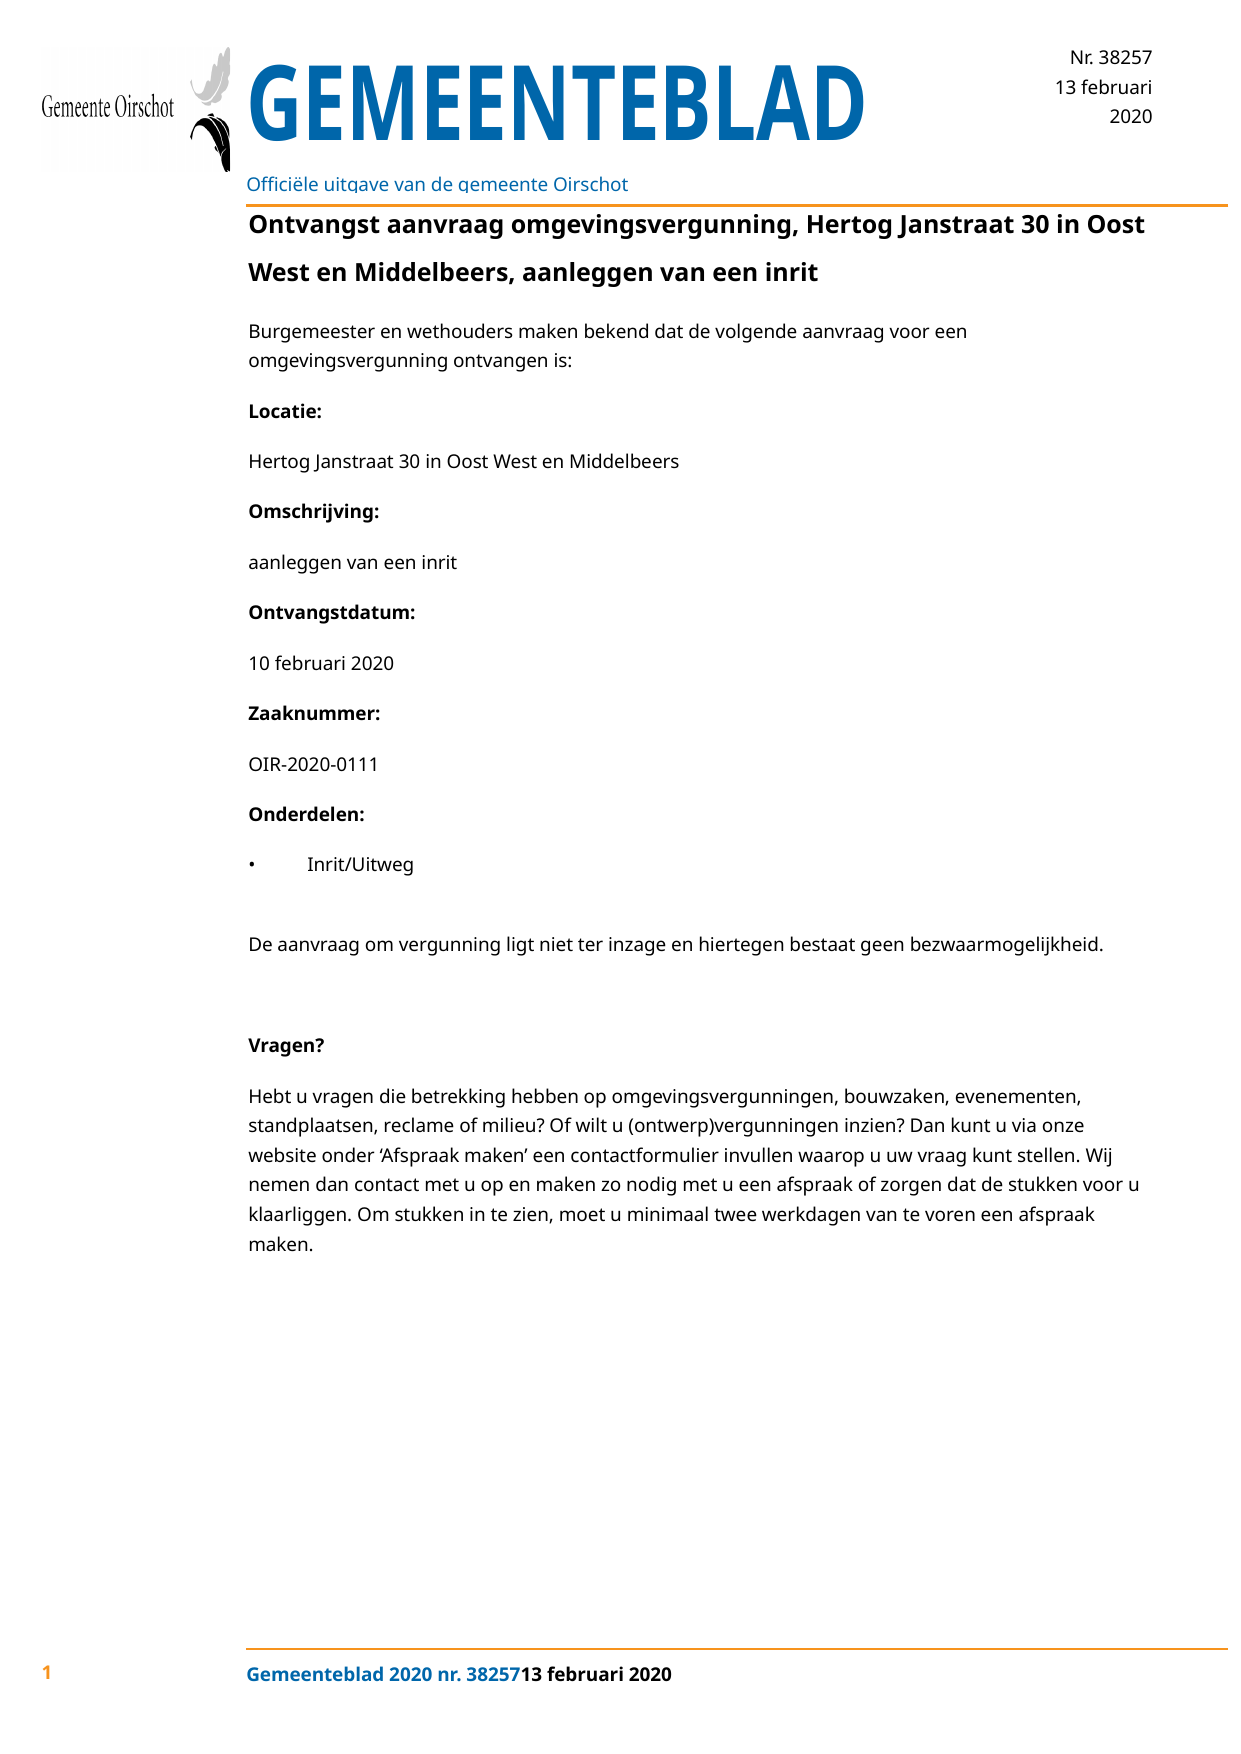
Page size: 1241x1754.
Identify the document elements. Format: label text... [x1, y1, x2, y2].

text Locatie: [248, 398, 1152, 424]
text Hertog Janstraat 30 in Oost West en Middelbeers [248, 448, 1152, 474]
text Omschrijving: [248, 499, 1152, 524]
text aanleggen van een inrit [248, 549, 1152, 575]
text Ontvangst aanvraag omgevingsvergunning, Hertog Janstraat 30 in Oost West en Middelbeers, aanleggen van een inrit [248, 207, 1152, 288]
list Inrit/Uitweg [248, 852, 1152, 877]
text Zaaknummer: [248, 700, 1152, 726]
text OIR-2020-0111 [248, 751, 1152, 777]
text De aanvraag om vergunning ligt niet ter inzage en hiertegen bestaat geen bezwaarmogelijkheid. [248, 932, 1152, 957]
text Onderdelen: [248, 801, 1152, 827]
text Vragen? [248, 1032, 1152, 1058]
picture [41, 47, 231, 172]
text Ontvangstdatum: [248, 599, 1152, 625]
text 10 februari 2020 [248, 650, 1152, 676]
text Hebt u vragen die betrekking hebben op omgevingsvergunningen, bouwzaken, evenementen, standplaatsen, reclame of milieu? Of wilt u (ontwerp)vergunningen inzien? Dan kunt u via onze website onder ‘Afspraak maken’ een contactformulier invullen waarop u uw vraag kunt stellen. Wij nemen dan contact met u op en maken zo nodig met u een afspraak of zorgen dat de stukken voor u klaarliggen. Om stukken in te zien, moet u minimaal twee werkdagen van te voren een afspraak maken. [248, 1083, 1152, 1257]
text Burgemeester en wethouders maken bekend dat de volgende aanvraag voor een omgevingsvergunning ontvangen is: [248, 318, 1152, 373]
